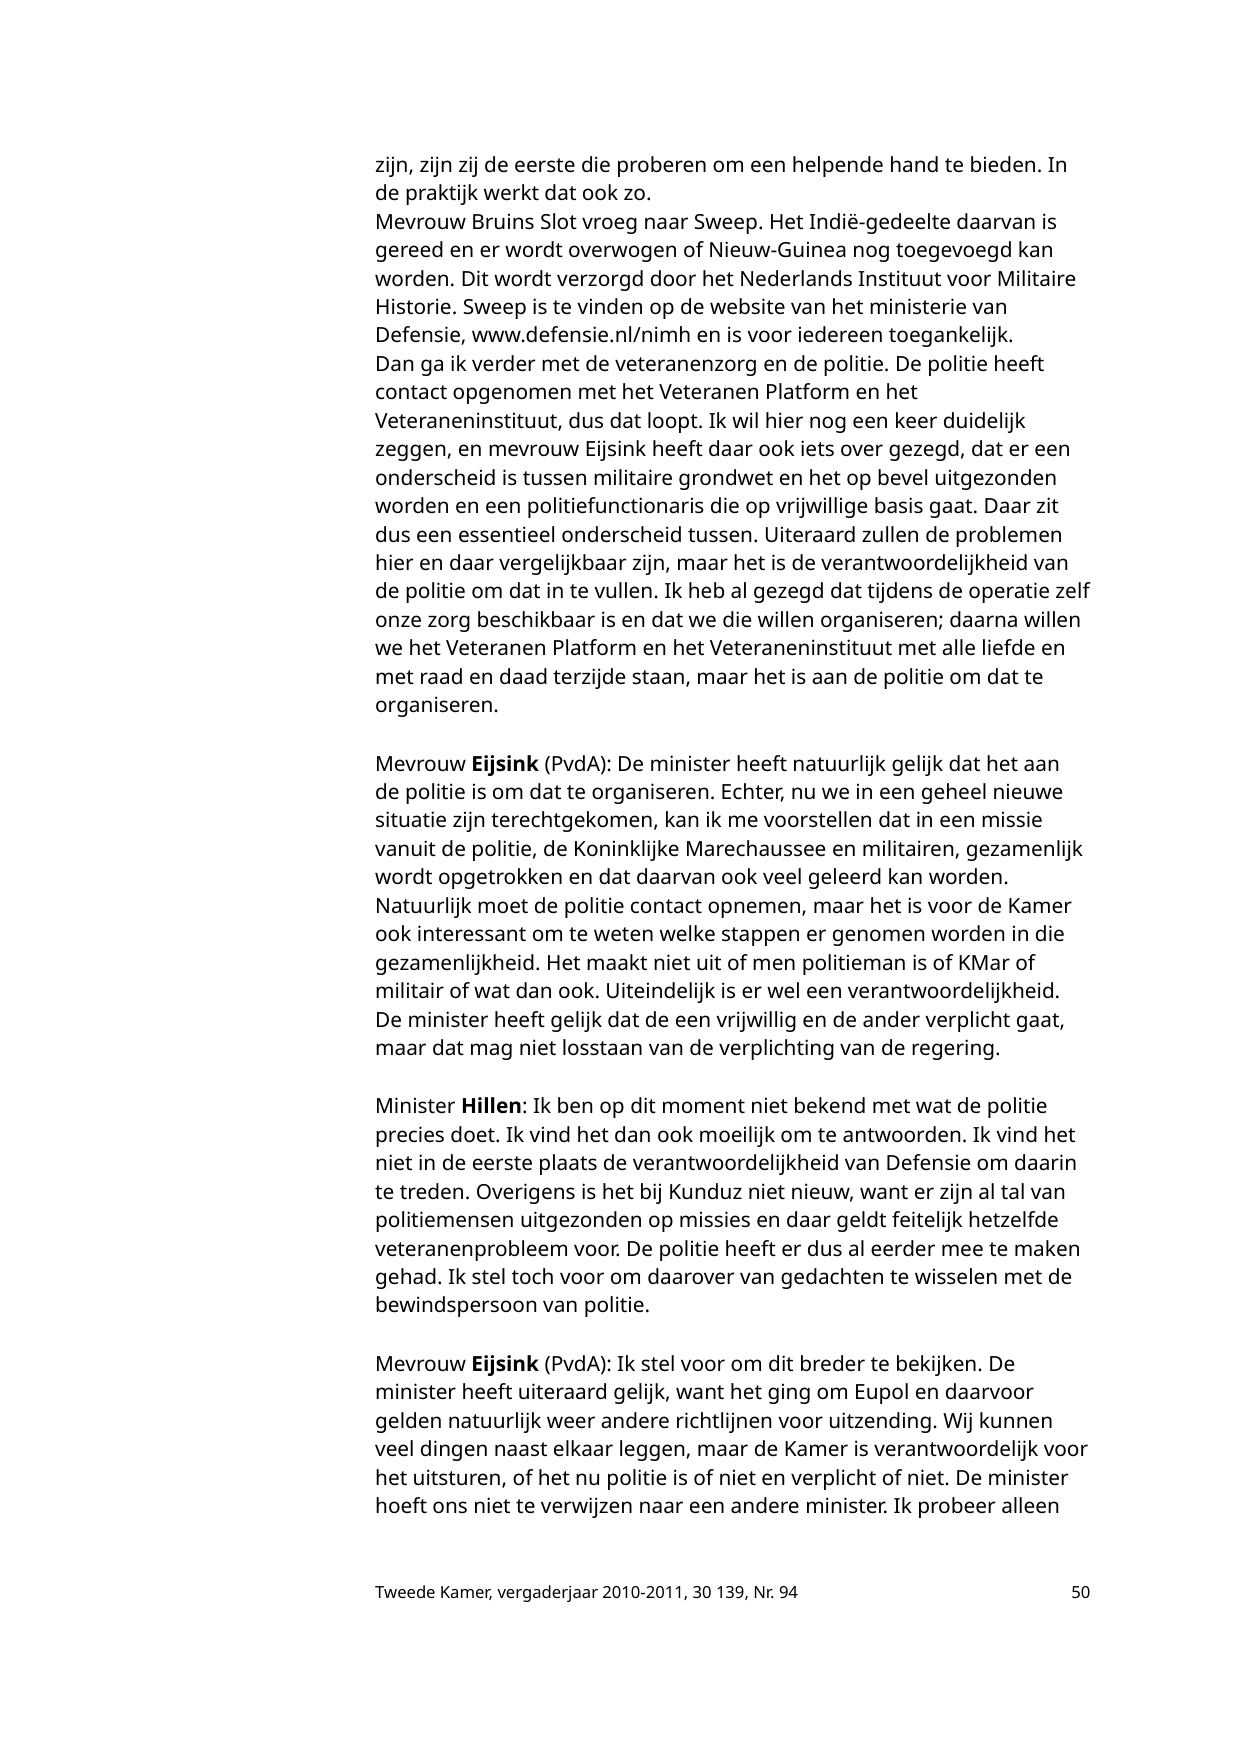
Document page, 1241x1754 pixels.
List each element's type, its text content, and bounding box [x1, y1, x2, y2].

text zijn, zijn zij de eerste die proberen om een helpende hand te bieden. In de praktijk werkt dat ook zo. [375, 150, 1090, 207]
text Mevrouw Eijsink (PvdA): Ik stel voor om dit breder te bekijken. De minister heeft uiteraard gelijk, want het ging om Eupol en daarvoor gelden natuurlijk weer andere richtlijnen voor uitzending. Wij kunnen veel dingen naast elkaar leggen, maar de Kamer is verantwoordelijk voor het uitsturen, of het nu politie is of niet en verplicht of niet. De minister hoeft ons niet te verwijzen naar een andere minister. Ik probeer alleen [375, 1349, 1090, 1520]
text Mevrouw Eijsink (PvdA): De minister heeft natuurlijk gelijk dat het aan de politie is om dat te organiseren. Echter, nu we in een geheel nieuwe situatie zijn terechtgekomen, kan ik me voorstellen dat in een missie vanuit de politie, de Koninklijke Marechaussee en militairen, gezamenlijk wordt opgetrokken en dat daarvan ook veel geleerd kan worden. Natuurlijk moet de politie contact opnemen, maar het is voor de Kamer ook interessant om te weten welke stappen er genomen worden in die gezamenlijkheid. Het maakt niet uit of men politieman is of KMar of militair of wat dan ook. Uiteindelijk is er wel een verantwoordelijkheid. De minister heeft gelijk dat de een vrijwillig en de ander verplicht gaat, maar dat mag niet losstaan van de verplichting van de regering. [375, 749, 1090, 1062]
text Dan ga ik verder met de veteranenzorg en de politie. De politie heeft contact opgenomen met het Veteranen Platform en het Veteraneninstituut, dus dat loopt. Ik wil hier nog een keer duidelijk zeggen, en mevrouw Eijsink heeft daar ook iets over gezegd, dat er een onderscheid is tussen militaire grondwet en het op bevel uitgezonden worden en een politiefunctionaris die op vrijwillige basis gaat. Daar zit dus een essentieel onderscheid tussen. Uiteraard zullen de problemen hier en daar vergelijkbaar zijn, maar het is de verantwoordelijkheid van de politie om dat in te vullen. Ik heb al gezegd dat tijdens de operatie zelf onze zorg beschikbaar is en dat we die willen organiseren; daarna willen we het Veteranen Platform en het Veteraneninstituut met alle liefde en met raad en daad terzijde staan, maar het is aan de politie om dat te organiseren. [375, 349, 1090, 719]
text Minister Hillen: Ik ben op dit moment niet bekend met wat de politie precies doet. Ik vind het dan ook moeilijk om te antwoorden. Ik vind het niet in de eerste plaats de verantwoordelijkheid van Defensie om daarin te treden. Overigens is het bij Kunduz niet nieuw, want er zijn al tal van politiemensen uitgezonden op missies en daar geldt feitelijk hetzelfde veteranenprobleem voor. De politie heeft er dus al eerder mee te maken gehad. Ik stel toch voor om daarover van gedachten te wisselen met de bewindspersoon van politie. [375, 1092, 1090, 1319]
text Mevrouw Bruins Slot vroeg naar Sweep. Het Indië-gedeelte daarvan is gereed en er wordt overwogen of Nieuw-Guinea nog toegevoegd kan worden. Dit wordt verzorgd door het Nederlands Instituut voor Militaire Historie. Sweep is te vinden op de website van het ministerie van Defensie, www.defensie.nl/nimh en is voor iedereen toegankelijk. [375, 207, 1090, 349]
